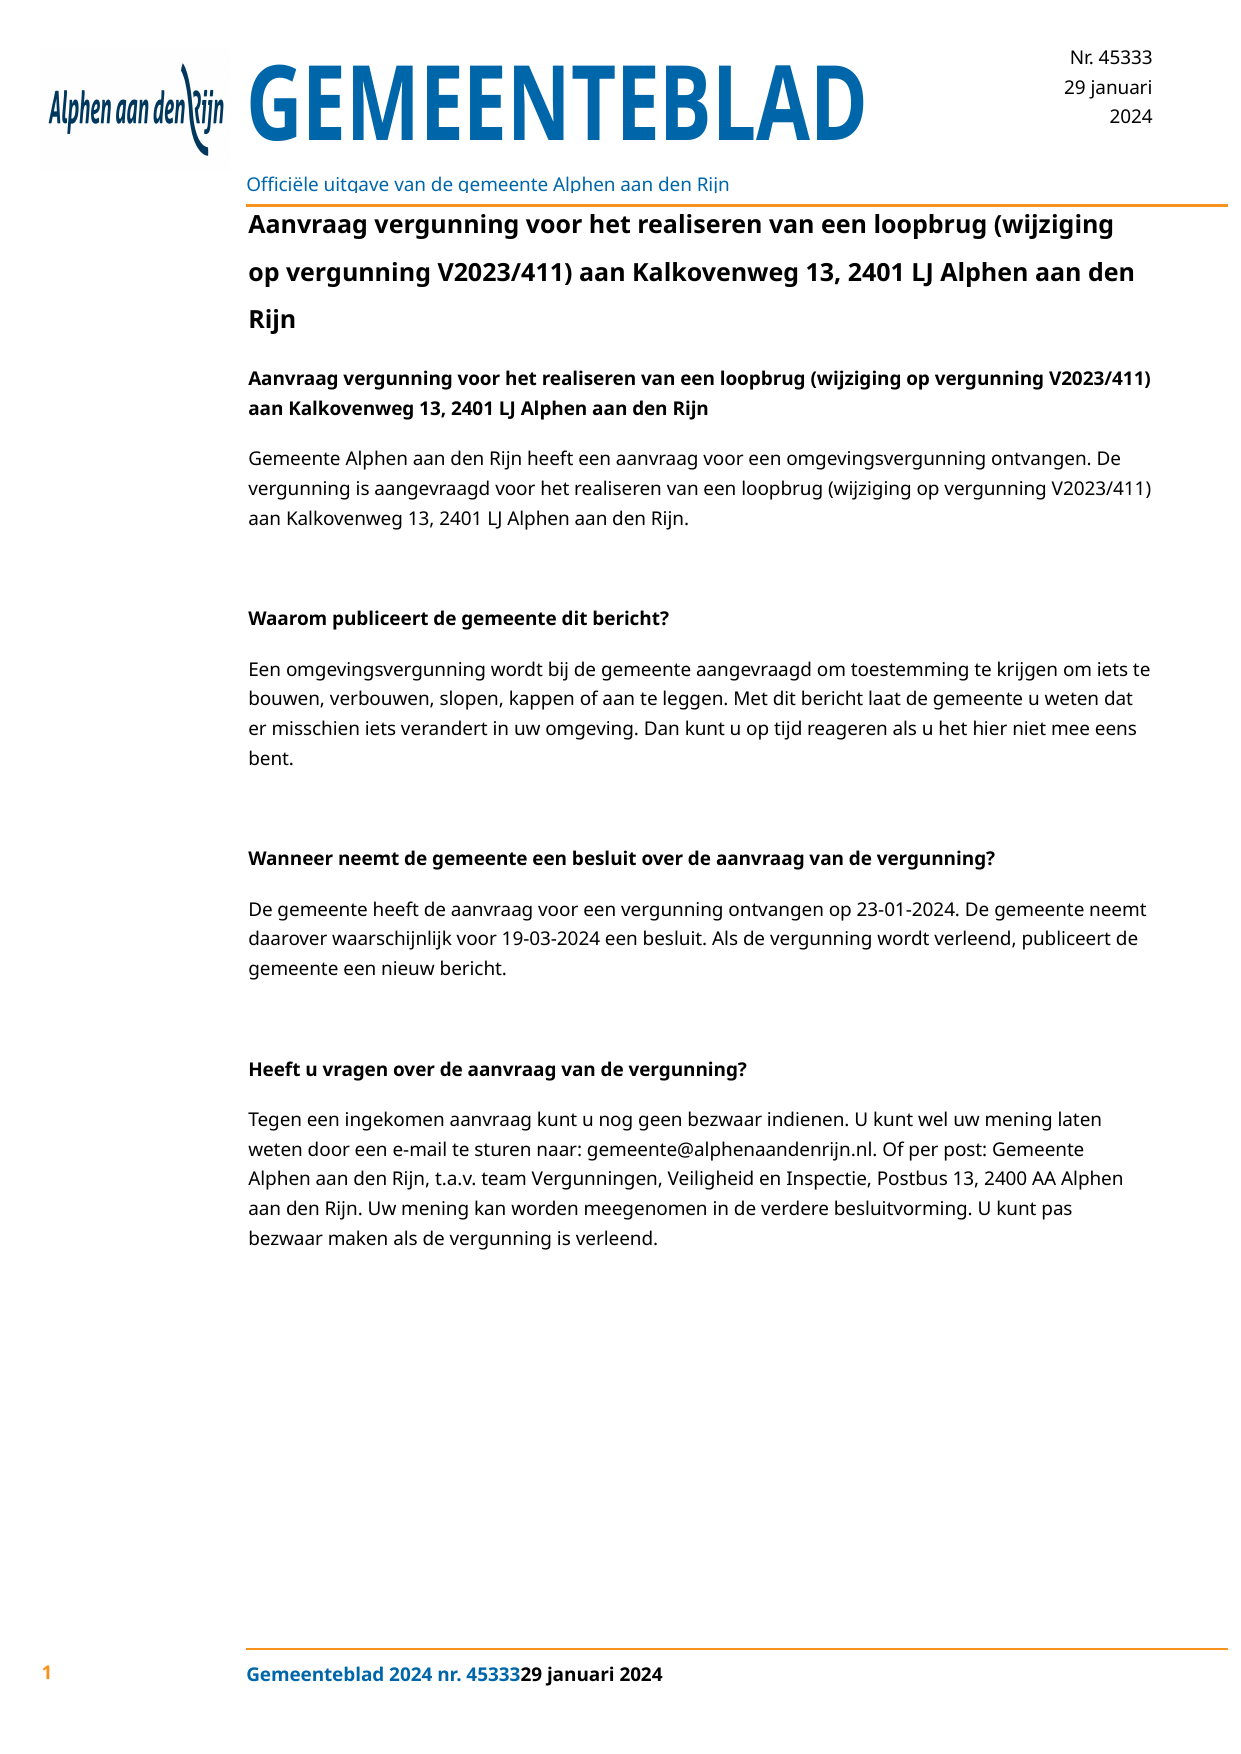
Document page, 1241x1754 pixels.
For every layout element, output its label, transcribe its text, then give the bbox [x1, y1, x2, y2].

picture [41, 47, 231, 172]
text Heeft u vragen over de aanvraag van de vergunning? [248, 1056, 1152, 1082]
text Aanvraag vergunning voor het realiseren van een loopbrug (wijziging op vergunning V2023/411) aan Kalkovenweg 13, 2401 LJ Alphen aan den Rijn [248, 207, 1152, 336]
text De gemeente heeft de aanvraag voor een vergunning ontvangen op 23-01-2024. De gemeente neemt daarover waarschijnlijk voor 19-03-2024 een besluit. Als de vergunning wordt verleend, publiceert de gemeente een nieuw bericht. [248, 896, 1152, 981]
text Tegen een ingekomen aanvraag kunt u nog geen bezwaar indienen. U kunt wel uw mening laten weten door een e-mail te sturen naar: gemeente@alphenaandenrijn.nl. Of per post: Gemeente Alphen aan den Rijn, t.a.v. team Vergunningen, Veiligheid en Inspectie, Postbus 13, 2400 AA Alphen aan den Rijn. Uw mening kan worden meegenomen in de verdere besluitvorming. U kunt pas bezwaar maken als de vergunning is verleend. [248, 1106, 1152, 1250]
text Een omgevingsvergunning wordt bij de gemeente aangevraagd om toestemming te krijgen om iets te bouwen, verbouwen, slopen, kappen of aan te leggen. Met dit bericht laat de gemeente u weten dat er misschien iets verandert in uw omgeving. Dan kunt u op tijd reageren als u het hier niet mee eens bent. [248, 656, 1152, 770]
text Wanneer neemt de gemeente een besluit over de aanvraag van de vergunning? [248, 846, 1152, 871]
text Waarom publiceert de gemeente dit bericht? [248, 606, 1152, 631]
text Gemeente Alphen aan den Rijn heeft een aanvraag voor een omgevingsvergunning ontvangen. De vergunning is aangevraagd voor het realiseren van een loopbrug (wijziging op vergunning V2023/411) aan Kalkovenweg 13, 2401 LJ Alphen aan den Rijn. [248, 446, 1152, 530]
text Aanvraag vergunning voor het realiseren van een loopbrug (wijziging op vergunning V2023/411) aan Kalkovenweg 13, 2401 LJ Alphen aan den Rijn [248, 366, 1152, 421]
